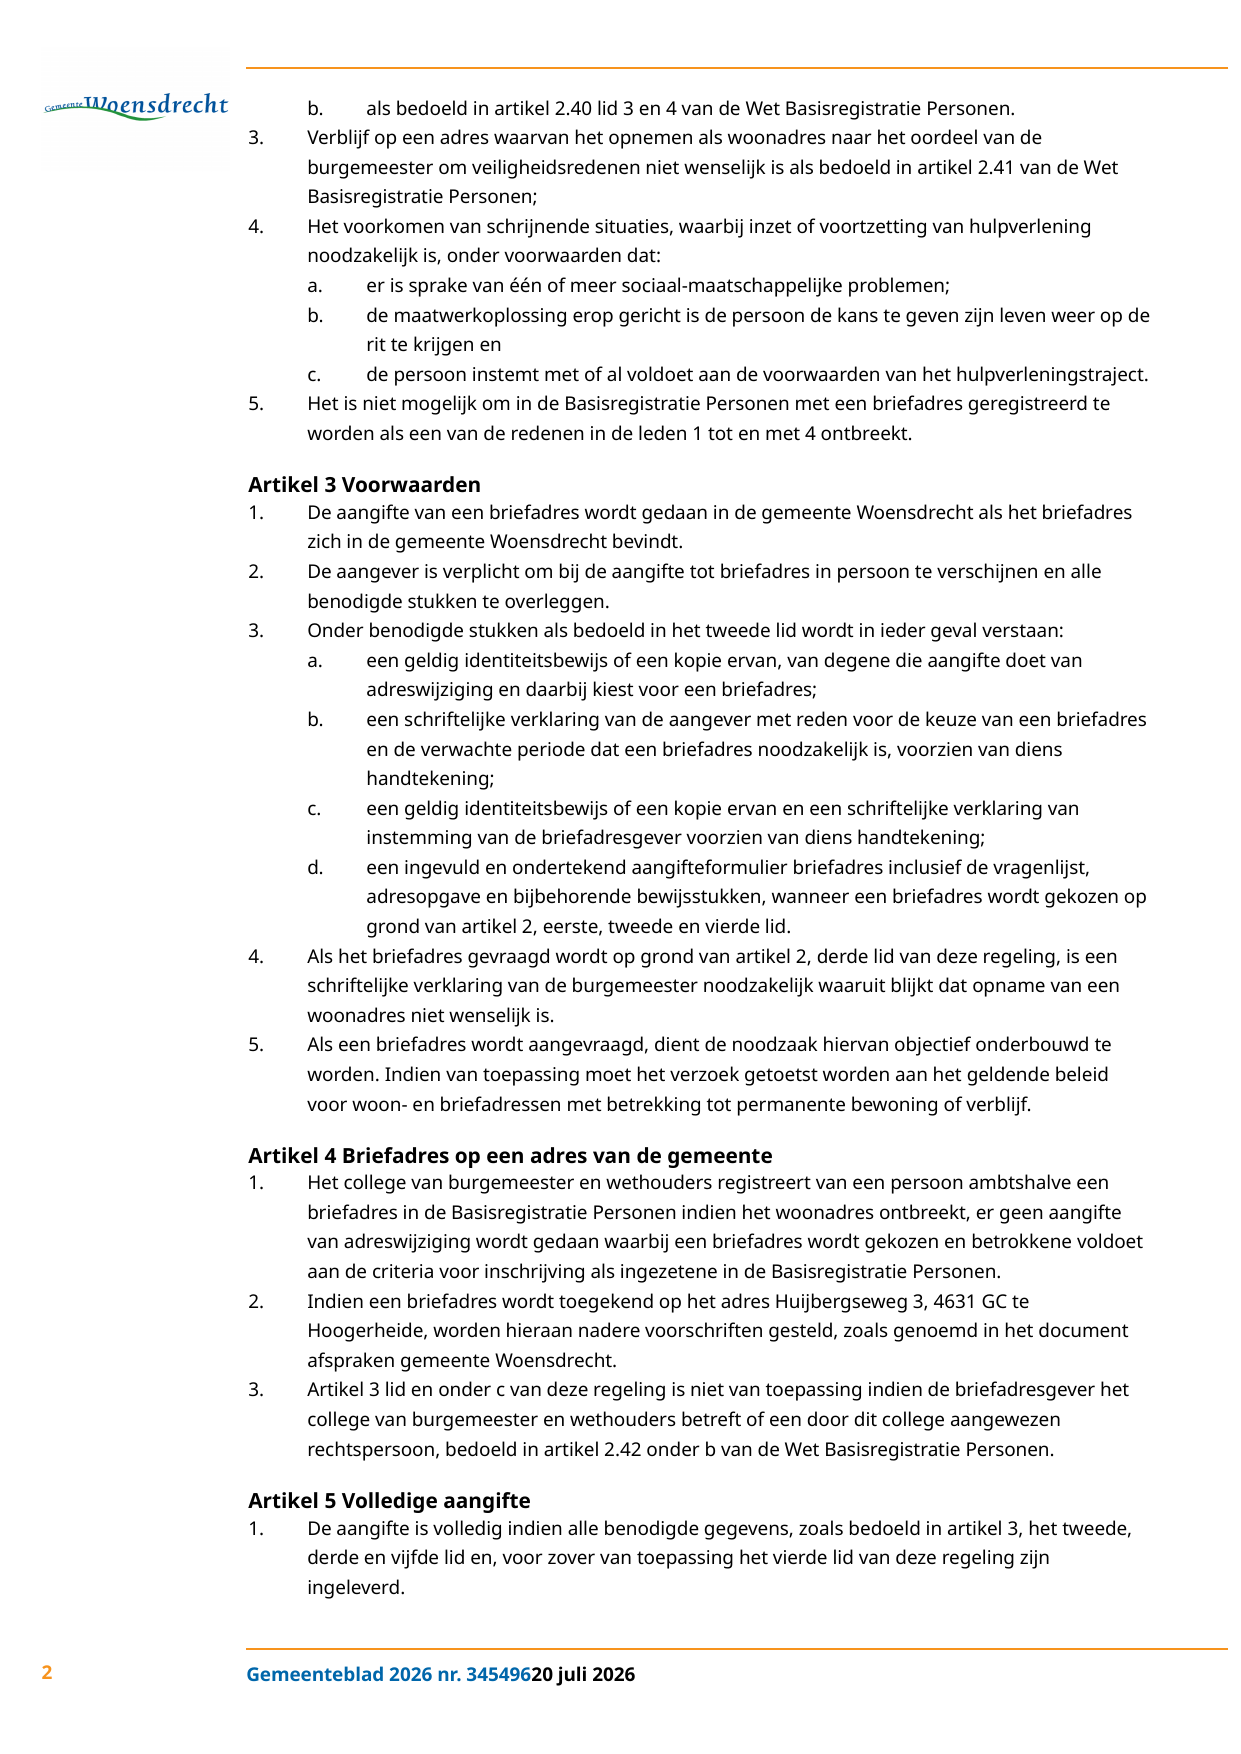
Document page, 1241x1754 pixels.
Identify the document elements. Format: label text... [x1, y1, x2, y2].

list De aangever is verplicht om bij de aangifte tot briefadres in persoon te verschijnen en alle benodigde stukken te overleggen. [248, 558, 1152, 613]
list De aangifte van een briefadres wordt gedaan in de gemeente Woensdrecht als het briefadres zich in de gemeente Woensdrecht bevindt. [248, 499, 1152, 554]
list een ingevuld en ondertekend aangifteformulier briefadres inclusief de vragenlijst, adresopgave en bijbehorende bewijsstukken, wanneer een briefadres wordt gekozen op grond van artikel 2, eerste, tweede en vierde lid. [307, 854, 1152, 939]
list de maatwerkoplossing erop gericht is de persoon de kans te geven zijn leven weer op de rit te krijgen en [307, 302, 1152, 357]
text Artikel 4 Briefadres op een adres van de gemeente [248, 1141, 1152, 1169]
picture [41, 47, 231, 172]
list Als het briefadres gevraagd wordt op grond van artikel 2, derde lid van deze regeling, is een schriftelijke verklaring van de burgemeester noodzakelijk waaruit blijkt dat opname van een woonadres niet wenselijk is. [248, 943, 1152, 1028]
text Artikel 5 Volledige aangifte [248, 1486, 1152, 1515]
list Verblijf op een adres waarvan het opnemen als woonadres naar het oordeel van de burgemeester om veiligheidsredenen niet wenselijk is als bedoeld in artikel 2.41 van de Wet Basisregistratie Personen; [248, 124, 1152, 209]
list als bedoeld in artikel 2.40 lid 3 en 4 van de Wet Basisregistratie Personen. [307, 95, 1152, 121]
text Artikel 3 Voorwaarden [248, 471, 1152, 499]
list De aangifte is volledig indien alle benodigde gegevens, zoals bedoeld in artikel 3, het tweede, derde en vijfde lid en, voor zover van toepassing het vierde lid van deze regeling zijn ingeleverd. [248, 1515, 1152, 1599]
list de persoon instemt met of al voldoet aan de voorwaarden van het hulpverleningstraject. [307, 361, 1152, 387]
list Het college van burgemeester en wethouders registreert van een persoon ambtshalve een briefadres in de Basisregistratie Personen indien het woonadres ontbreekt, er geen aangifte van adreswijziging wordt gedaan waarbij een briefadres wordt gekozen en betrokkene voldoet aan de criteria voor inschrijving als ingezetene in de Basisregistratie Personen. [248, 1169, 1152, 1284]
list er is sprake van één of meer sociaal-maatschappelijke problemen; [307, 272, 1152, 298]
list Artikel 3 lid en onder c van deze regeling is niet van toepassing indien de briefadresgever het college van burgemeester en wethouders betreft of een door dit college aangewezen rechtspersoon, bedoeld in artikel 2.42 onder b van de Wet Basisregistratie Personen. [248, 1377, 1152, 1462]
list Het voorkomen van schrijnende situaties, waarbij inzet of voortzetting van hulpverlening noodzakelijk is, onder voorwaarden dat: [248, 213, 1152, 268]
list een geldig identiteitsbewijs of een kopie ervan en een schriftelijke verklaring van instemming van de briefadresgever voorzien van diens handtekening; [307, 795, 1152, 850]
list Indien een briefadres wordt toegekend op het adres Huijbergseweg 3, 4631 GC te Hoogerheide, worden hieraan nadere voorschriften gesteld, zoals genoemd in het document afspraken gemeente Woensdrecht. [248, 1288, 1152, 1373]
list een schriftelijke verklaring van de aangever met reden voor de keuze van een briefadres en de verwachte periode dat een briefadres noodzakelijk is, voorzien van diens handtekening; [307, 706, 1152, 791]
list Als een briefadres wordt aangevraagd, dient de noodzaak hiervan objectief onderbouwd te worden. Indien van toepassing moet het verzoek getoetst worden aan het geldende beleid voor woon- en briefadressen met betrekking tot permanente bewoning of verblijf. [248, 1032, 1152, 1116]
list een geldig identiteitsbewijs of een kopie ervan, van degene die aangifte doet van adreswijziging en daarbij kiest voor een briefadres; [307, 647, 1152, 702]
list Onder benodigde stukken als bedoeld in het tweede lid wordt in ieder geval verstaan: [248, 617, 1152, 643]
list Het is niet mogelijk om in de Basisregistratie Personen met een briefadres geregistreerd te worden als een van de redenen in de leden 1 tot en met 4 ontbreekt. [248, 391, 1152, 446]
